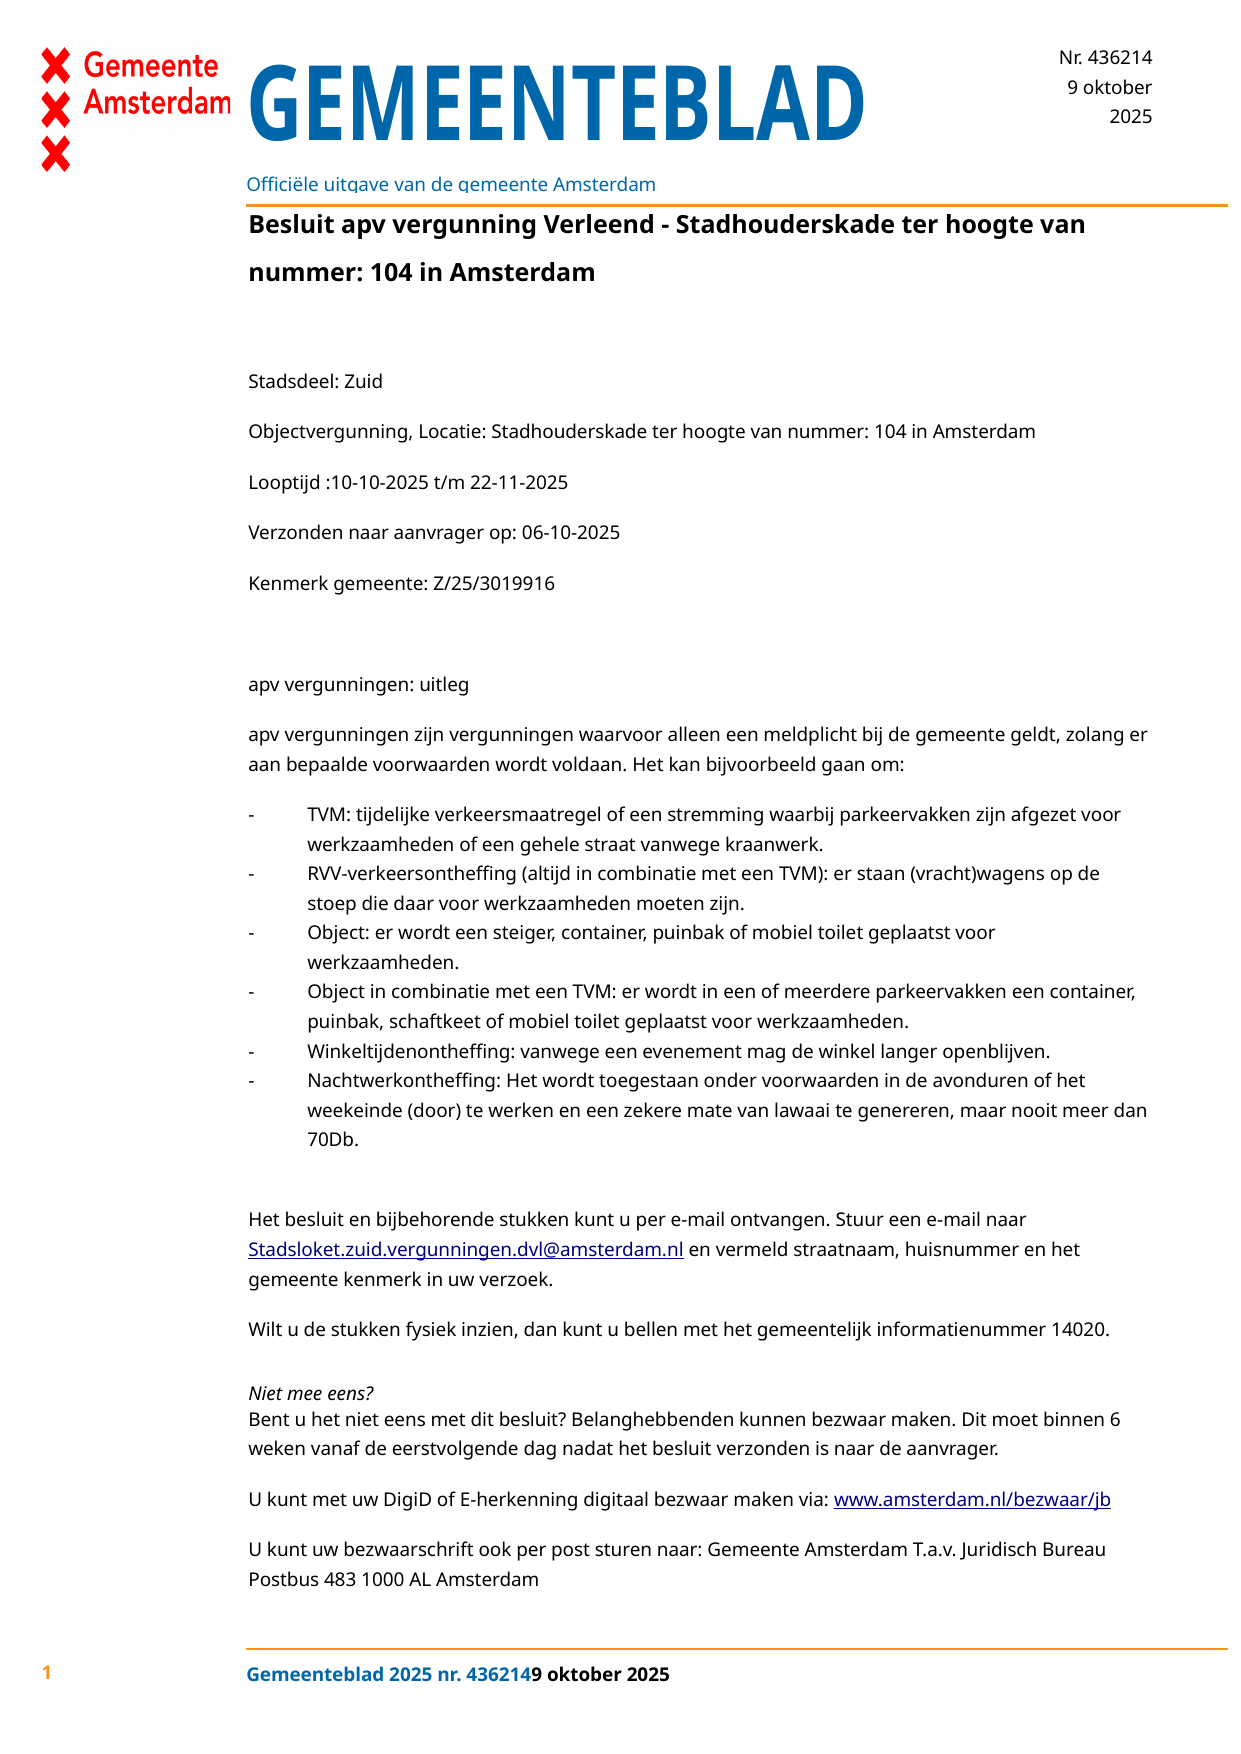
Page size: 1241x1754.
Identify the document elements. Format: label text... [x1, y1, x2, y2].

list Nachtwerkontheffing: Het wordt toegestaan onder voorwaarden in de avonduren of het weekeinde (door) te werken en een zekere mate van lawaai te genereren, maar nooit meer dan 70Db. [248, 1067, 1152, 1152]
text Objectvergunning, Locatie: Stadhouderskade ter hoogte van nummer: 104 in Amsterdam [248, 419, 1152, 444]
list TVM: tijdelijke verkeersmaatregel of een stremming waarbij parkeervakken zijn afgezet voor werkzaamheden of een gehele straat vanwege kraanwerk. [248, 801, 1152, 857]
text apv vergunningen: uitleg [248, 671, 1152, 697]
list RVV-verkeersontheffing (altijd in combinatie met een TVM): er staan (vracht)wagens op de stoep die daar voor werkzaamheden moeten zijn. [248, 860, 1152, 916]
text U kunt met uw DigiD of E-herkenning digitaal bezwaar maken via: www.amsterdam.nl/bezwaar/jb [248, 1486, 1152, 1512]
text Besluit apv vergunning Verleend - Stadhouderskade ter hoogte van nummer: 104 in Amsterdam [248, 207, 1152, 288]
text Stadsdeel: Zuid [248, 368, 1152, 394]
text Bent u het niet eens met dit besluit? Belanghebbenden kunnen bezwaar maken. Dit moet binnen 6 weken vanaf de eerstvolgende dag nadat het besluit verzonden is naar de aanvrager. [248, 1406, 1152, 1461]
list Object in combinatie met een TVM: er wordt in een of meerdere parkeervakken een container, puinbak, schaftkeet of mobiel toilet geplaatst voor werkzaamheden. [248, 979, 1152, 1034]
picture [41, 47, 231, 172]
text Wilt u de stukken fysiek inzien, dan kunt u bellen met het gemeentelijk informatienummer 14020. [248, 1316, 1152, 1342]
text apv vergunningen zijn vergunningen waarvoor alleen een meldplicht bij de gemeente geldt, zolang er aan bepaalde voorwaarden wordt voldaan. Het kan bijvoorbeeld gaan om: [248, 721, 1152, 777]
text Het besluit en bijbehorende stukken kunt u per e-mail ontvangen. Stuur een e-mail naar Stadsloket.zuid.vergunningen.dvl@amsterdam.nl en vermeld straatnaam, huisnummer en het gemeente kenmerk in uw verzoek. [248, 1207, 1152, 1292]
text Niet mee eens? [248, 1380, 1152, 1406]
text Kenmerk gemeente: Z/25/3019916 [248, 570, 1152, 596]
text Looptijd :10-10-2025 t/m 22-11-2025 [248, 469, 1152, 495]
text U kunt uw bezwaarschrift ook per post sturen naar: Gemeente Amsterdam T.a.v. Juridisch Bureau Postbus 483 1000 AL Amsterdam [248, 1536, 1152, 1592]
text Verzonden naar aanvrager op: 06-10-2025 [248, 519, 1152, 545]
list Winkeltijdenontheffing: vanwege een evenement mag de winkel langer openblijven. [248, 1038, 1152, 1064]
list Object: er wordt een steiger, container, puinbak of mobiel toilet geplaatst voor werkzaamheden. [248, 919, 1152, 975]
